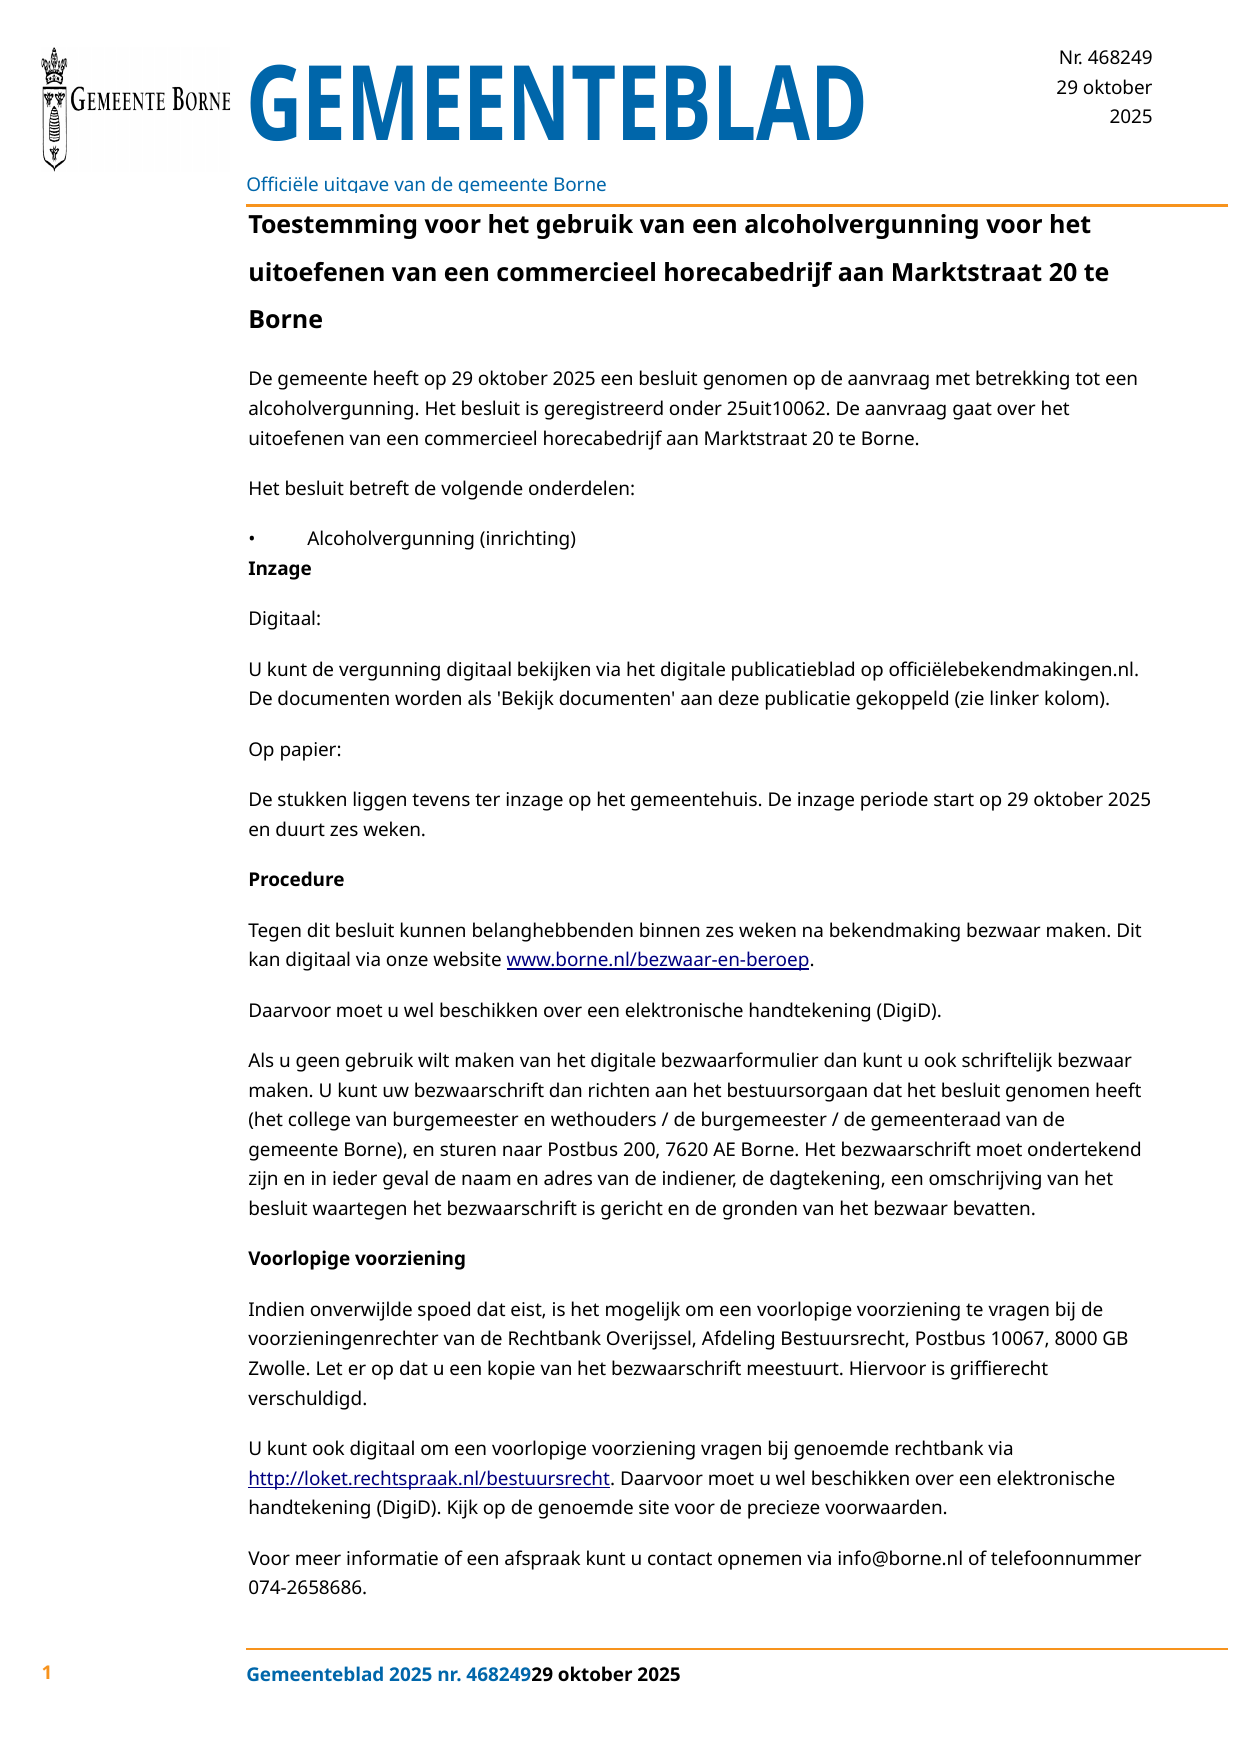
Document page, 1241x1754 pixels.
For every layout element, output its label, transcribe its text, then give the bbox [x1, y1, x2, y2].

text Daarvoor moet u wel beschikken over een elektronische handtekening (DigiD). [248, 997, 1152, 1022]
text Indien onverwijlde spoed dat eist, is het mogelijk om een voorlopige voorziening te vragen bij de voorzieningenrechter van de Rechtbank Overijssel, Afdeling Bestuursrecht, Postbus 10067, 8000 GB Zwolle. Let er op dat u een kopie van het bezwaarschrift meestuurt. Hiervoor is griffierecht verschuldigd. [248, 1296, 1152, 1410]
text Voor meer informatie of een afspraak kunt u contact opnemen via info@borne.nl of telefoonnummer 074-2658686. [248, 1545, 1152, 1600]
text Toestemming voor het gebruik van een alcoholvergunning voor het uitoefenen van een commercieel horecabedrijf aan Marktstraat 20 te Borne [248, 207, 1152, 336]
text Digitaal: [248, 606, 1152, 631]
text Procedure [248, 866, 1152, 892]
text Het besluit betreft de volgende onderdelen: [248, 475, 1152, 501]
text De gemeente heeft op 29 oktober 2025 een besluit genomen op de aanvraag met betrekking tot een alcoholvergunning. Het besluit is geregistreerd onder 25uit10062. De aanvraag gaat over het uitoefenen van een commercieel horecabedrijf aan Marktstraat 20 te Borne. [248, 366, 1152, 450]
text Tegen dit besluit kunnen belanghebbenden binnen zes weken na bekendmaking bezwaar maken. Dit kan digitaal via onze website www.borne.nl/bezwaar-en-beroep. [248, 917, 1152, 972]
text Als u geen gebruik wilt maken van het digitale bezwaarformulier dan kunt u ook schriftelijk bezwaar maken. U kunt uw bezwaarschrift dan richten aan het bestuursorgaan dat het besluit genomen heeft (het college van burgemeester en wethouders / de burgemeester / de gemeenteraad van de gemeente Borne), en sturen naar Postbus 200, 7620 AE Borne. Het bezwaarschrift moet ondertekend zijn en in ieder geval de naam en adres van de indiener, de dagtekening, een omschrijving van het besluit waartegen het bezwaarschrift is gericht en de gronden van het bezwaar bevatten. [248, 1047, 1152, 1221]
list Alcoholvergunning (inrichting) [248, 526, 1152, 551]
text Inzage [248, 555, 1152, 581]
text Voorlopige voorziening [248, 1246, 1152, 1271]
picture [41, 47, 231, 172]
text Op papier: [248, 736, 1152, 762]
text De stukken liggen tevens ter inzage op het gemeentehuis. De inzage periode start op 29 oktober 2025 en duurt zes weken. [248, 786, 1152, 842]
text U kunt ook digitaal om een voorlopige voorziening vragen bij genoemde rechtbank via http://loket.rechtspraak.nl/bestuursrecht. Daarvoor moet u wel beschikken over een elektronische handtekening (DigiD). Kijk op de genoemde site voor de precieze voorwaarden. [248, 1435, 1152, 1520]
text U kunt de vergunning digitaal bekijken via het digitale publicatieblad op officiëlebekendmakingen.nl. De documenten worden als 'Bekijk documenten' aan deze publicatie gekoppeld (zie linker kolom). [248, 656, 1152, 711]
